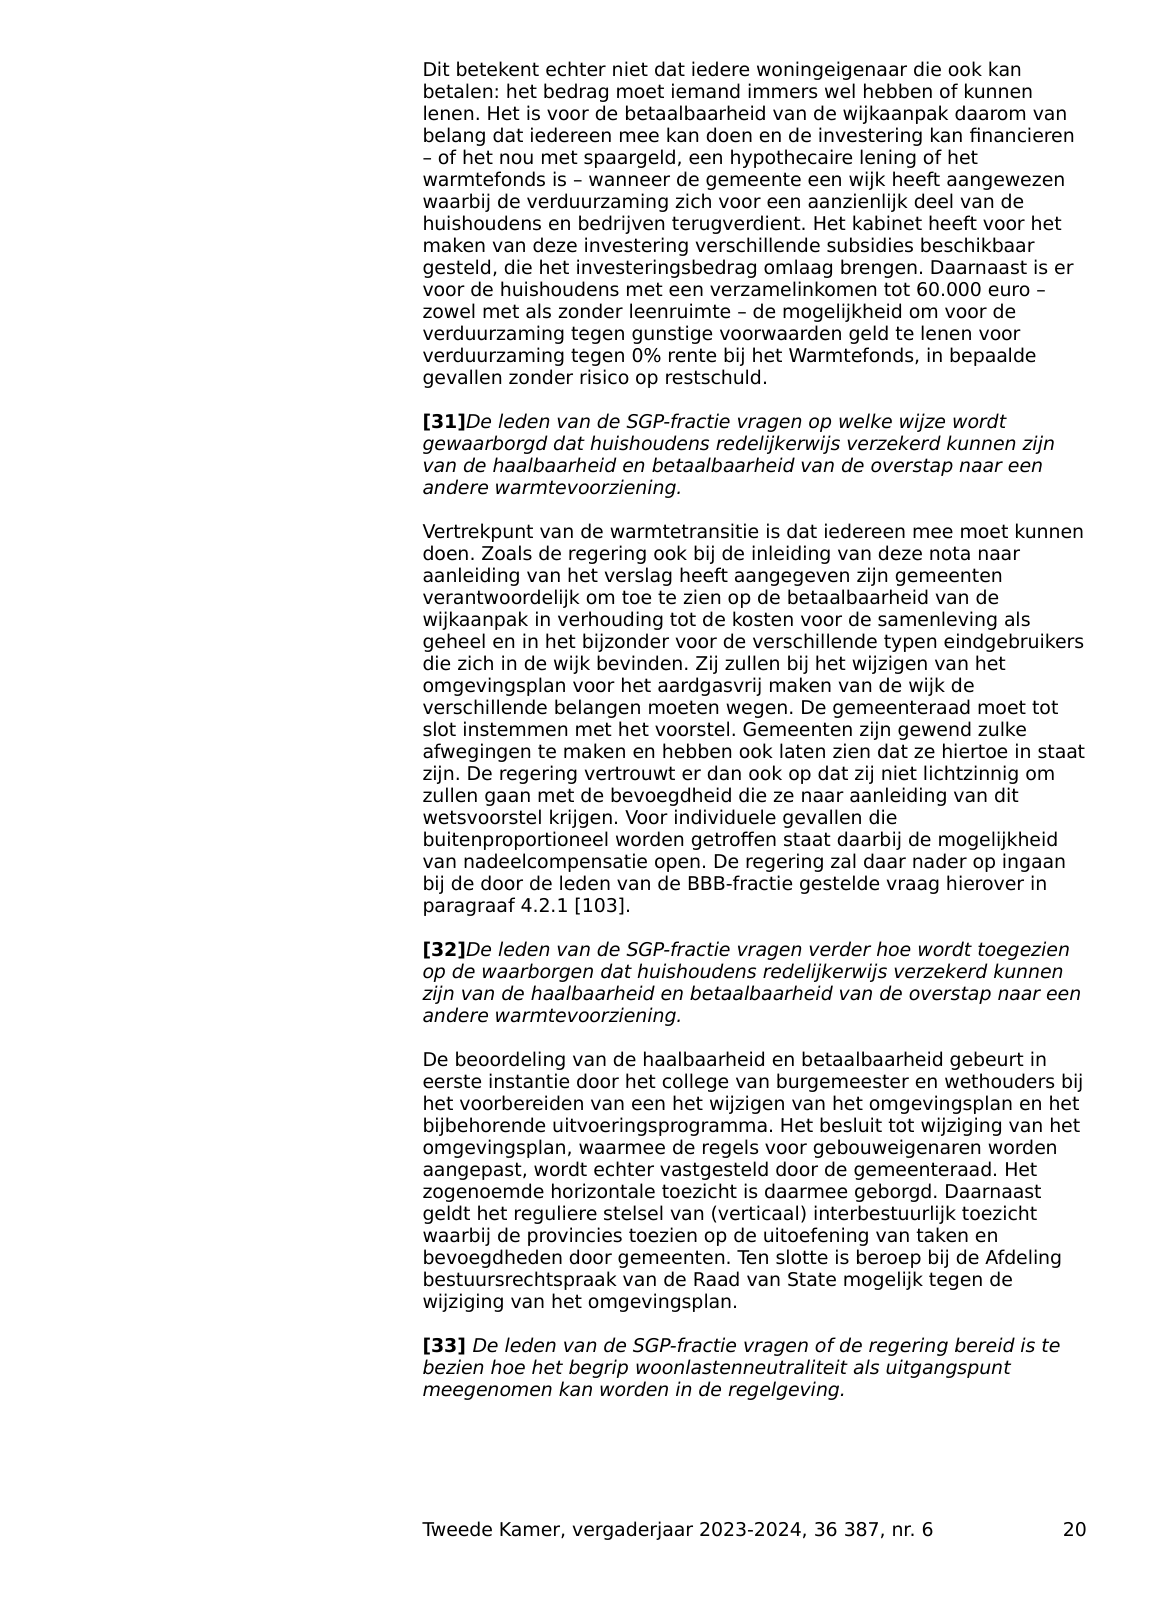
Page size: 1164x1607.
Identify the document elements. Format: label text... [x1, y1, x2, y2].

text [32]De leden van de SGP-fractie vragen verder hoe wordt toegezien op de waarborgen dat huishoudens redelijkerwijs verzekerd kunnen zijn van de haalbaarheid en betaalbaarheid van de overstap naar een andere warmtevoorziening. [422, 939, 1087, 1027]
text Dit betekent echter niet dat iedere woningeigenaar die ook kan betalen: het bedrag moet iemand immers wel hebben of kunnen lenen. Het is voor de betaalbaarheid van de wijkaanpak daarom van belang dat iedereen mee kan doen en de investering kan financieren – of het nou met spaargeld, een hypothecaire lening of het warmtefonds is – wanneer de gemeente een wijk heeft aangewezen waarbij de verduurzaming zich voor een aanzienlijk deel van de huishoudens en bedrijven terugverdient. Het kabinet heeft voor het maken van deze investering verschillende subsidies beschikbaar gesteld, die het investeringsbedrag omlaag brengen. Daarnaast is er voor de huishoudens met een verzamelinkomen tot 60.000 euro – zowel met als zonder leenruimte – de mogelijkheid om voor de verduurzaming tegen gunstige voorwaarden geld te lenen voor verduurzaming tegen 0% rente bij het Warmtefonds, in bepaalde gevallen zonder risico op restschuld. [422, 59, 1087, 389]
text De beoordeling van de haalbaarheid en betaalbaarheid gebeurt in eerste instantie door het college van burgemeester en wethouders bij het voorbereiden van een het wijzigen van het omgevingsplan en het bijbehorende uitvoeringsprogramma. Het besluit tot wijziging van het omgevingsplan, waarmee de regels voor gebouweigenaren worden aangepast, wordt echter vastgesteld door de gemeenteraad. Het zogenoemde horizontale toezicht is daarmee geborgd. Daarnaast geldt het reguliere stelsel van (verticaal) interbestuurlijk toezicht waarbij de provincies toezien op de uitoefening van taken en bevoegdheden door gemeenten. Ten slotte is beroep bij de Afdeling bestuursrechtspraak van de Raad van State mogelijk tegen de wijziging van het omgevingsplan. [422, 1049, 1087, 1313]
text [33] De leden van de SGP-fractie vragen of de regering bereid is te bezien hoe het begrip woonlastenneutraliteit als uitgangspunt meegenomen kan worden in de regelgeving. [422, 1335, 1087, 1401]
text [31]De leden van de SGP-fractie vragen op welke wijze wordt gewaarborgd dat huishoudens redelijkerwijs verzekerd kunnen zijn van de haalbaarheid en betaalbaarheid van de overstap naar een andere warmtevoorziening. [422, 411, 1087, 499]
text Vertrekpunt van de warmtetransitie is dat iedereen mee moet kunnen doen. Zoals de regering ook bij de inleiding van deze nota naar aanleiding van het verslag heeft aangegeven zijn gemeenten verantwoordelijk om toe te zien op de betaalbaarheid van de wijkaanpak in verhouding tot de kosten voor de samenleving als geheel en in het bijzonder voor de verschillende typen eindgebruikers die zich in de wijk bevinden. Zij zullen bij het wijzigen van het omgevingsplan voor het aardgasvrij maken van de wijk de verschillende belangen moeten wegen. De gemeenteraad moet tot slot instemmen met het voorstel. Gemeenten zijn gewend zulke afwegingen te maken en hebben ook laten zien dat ze hiertoe in staat zijn. De regering vertrouwt er dan ook op dat zij niet lichtzinnig om zullen gaan met de bevoegdheid die ze naar aanleiding van dit wetsvoorstel krijgen. Voor individuele gevallen die buitenproportioneel worden getroffen staat daarbij de mogelijkheid van nadeelcompensatie open. De regering zal daar nader op ingaan bij de door de leden van de BBB-fractie gestelde vraag hierover in paragraaf 4.2.1 [103]. [422, 521, 1087, 917]
